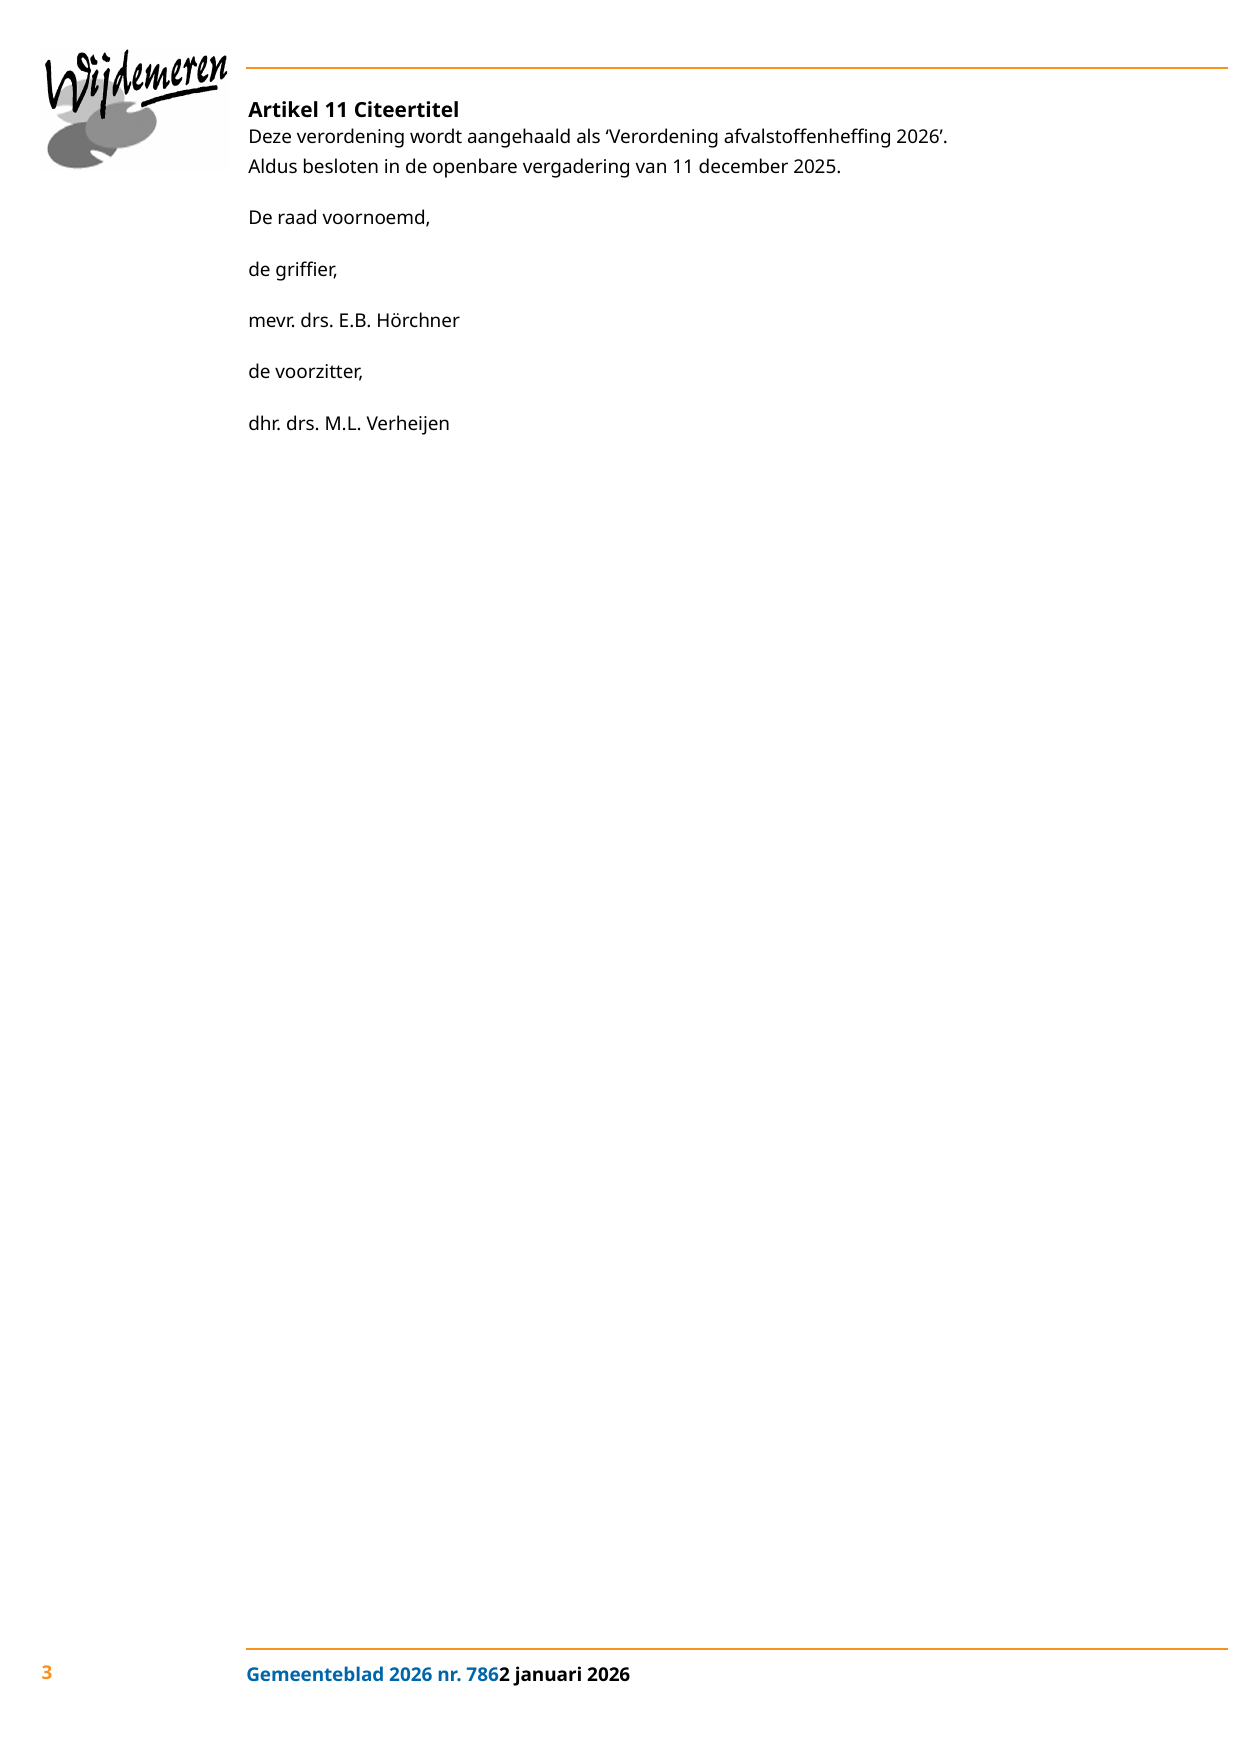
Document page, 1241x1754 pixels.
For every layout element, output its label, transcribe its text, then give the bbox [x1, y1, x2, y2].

text dhr. drs. M.L. Verheijen [248, 410, 1152, 436]
text de voorzitter, [248, 359, 1152, 384]
text De raad voornoemd, [248, 204, 1152, 230]
text de griffier, [248, 256, 1152, 281]
text mevr. drs. E.B. Hörchner [248, 307, 1152, 333]
picture [41, 47, 231, 172]
text Aldus besloten in de openbare vergadering van 11 december 2025. [248, 153, 1152, 178]
text Deze verordening wordt aangehaald als ‘Verordening afvalstoffenheffing 2026’. [248, 123, 1152, 149]
text Artikel 11 Citeertitel [248, 95, 1152, 123]
